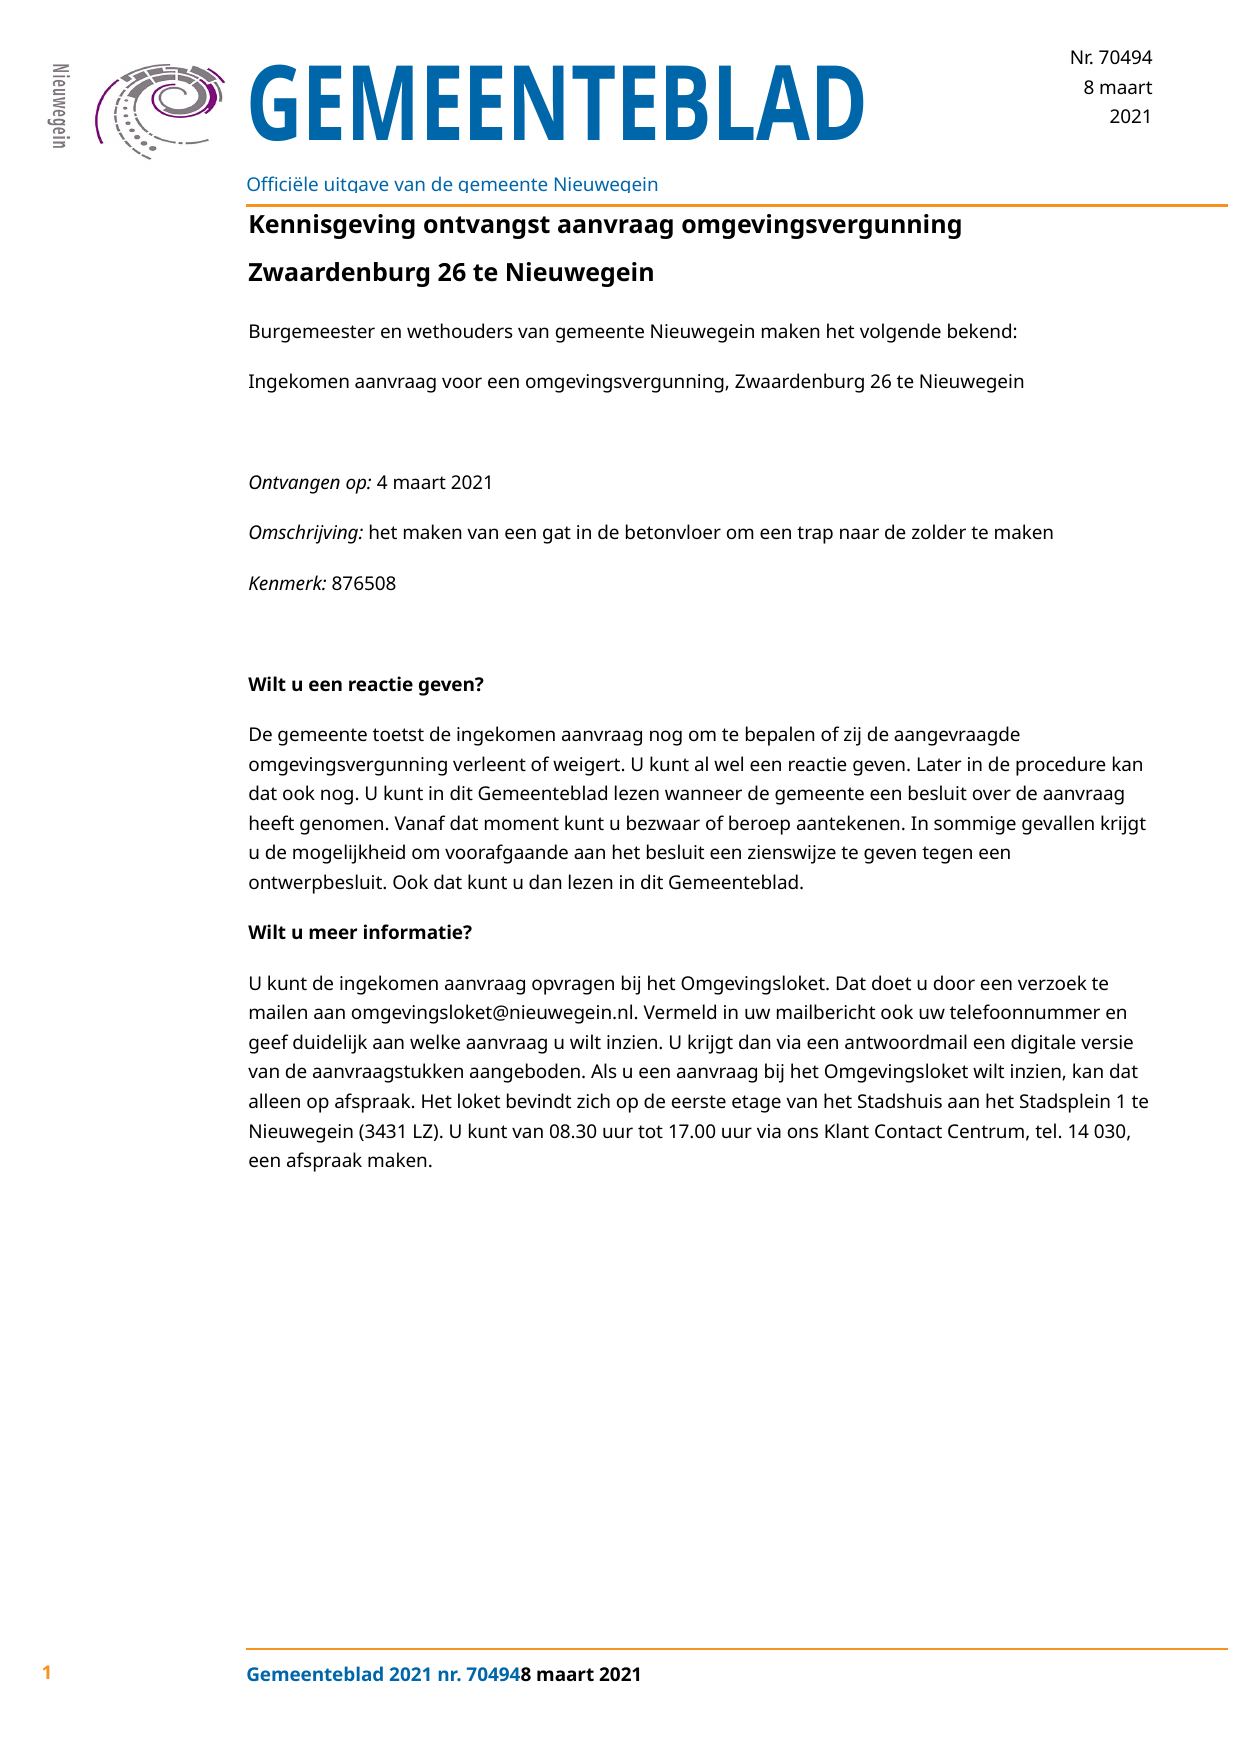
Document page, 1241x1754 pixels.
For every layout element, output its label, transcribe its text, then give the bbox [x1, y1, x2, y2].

text Wilt u een reactie geven? [248, 671, 1152, 697]
text Ontvangen op: 4 maart 2021 [248, 469, 1152, 495]
text U kunt de ingekomen aanvraag opvragen bij het Omgevingsloket. Dat doet u door een verzoek te mailen aan omgevingsloket@nieuwegein.nl. Vermeld in uw mailbericht ook uw telefoonnummer en geef duidelijk aan welke aanvraag u wilt inzien. U krijgt dan via een antwoordmail een digitale versie van de aanvraagstukken aangeboden. Als u een aanvraag bij het Omgevingsloket wilt inzien, kan dat alleen op afspraak. Het loket bevindt zich op de eerste etage van het Stadshuis aan het Stadsplein 1 te Nieuwegein (3431 LZ). U kunt van 08.30 uur tot 17.00 uur via ons Klant Contact Centrum, tel. 14 030, een afspraak maken. [248, 970, 1152, 1173]
text De gemeente toetst de ingekomen aanvraag nog om te bepalen of zij de aangevraagde omgevingsvergunning verleent of weigert. U kunt al wel een reactie geven. Later in de procedure kan dat ook nog. U kunt in dit Gemeenteblad lezen wanneer de gemeente een besluit over de aanvraag heeft genomen. Vanaf dat moment kunt u bezwaar of beroep aantekenen. In sommige gevallen krijgt u de mogelijkheid om voorafgaande aan het besluit een zienswijze te geven tegen een ontwerpbesluit. Ook dat kunt u dan lezen in dit Gemeenteblad. [248, 721, 1152, 895]
text Omschrijving: het maken van een gat in de betonvloer om een trap naar de zolder te maken [248, 519, 1152, 545]
text Kenmerk: 876508 [248, 570, 1152, 596]
text Burgemeester en wethouders van gemeente Nieuwegein maken het volgende bekend: [248, 318, 1152, 344]
picture [41, 47, 231, 172]
text Kennisgeving ontvangst aanvraag omgevingsvergunning Zwaardenburg 26 te Nieuwegein [248, 207, 1152, 288]
text Wilt u meer informatie? [248, 919, 1152, 945]
text Ingekomen aanvraag voor een omgevingsvergunning, Zwaardenburg 26 te Nieuwegein [248, 368, 1152, 394]
